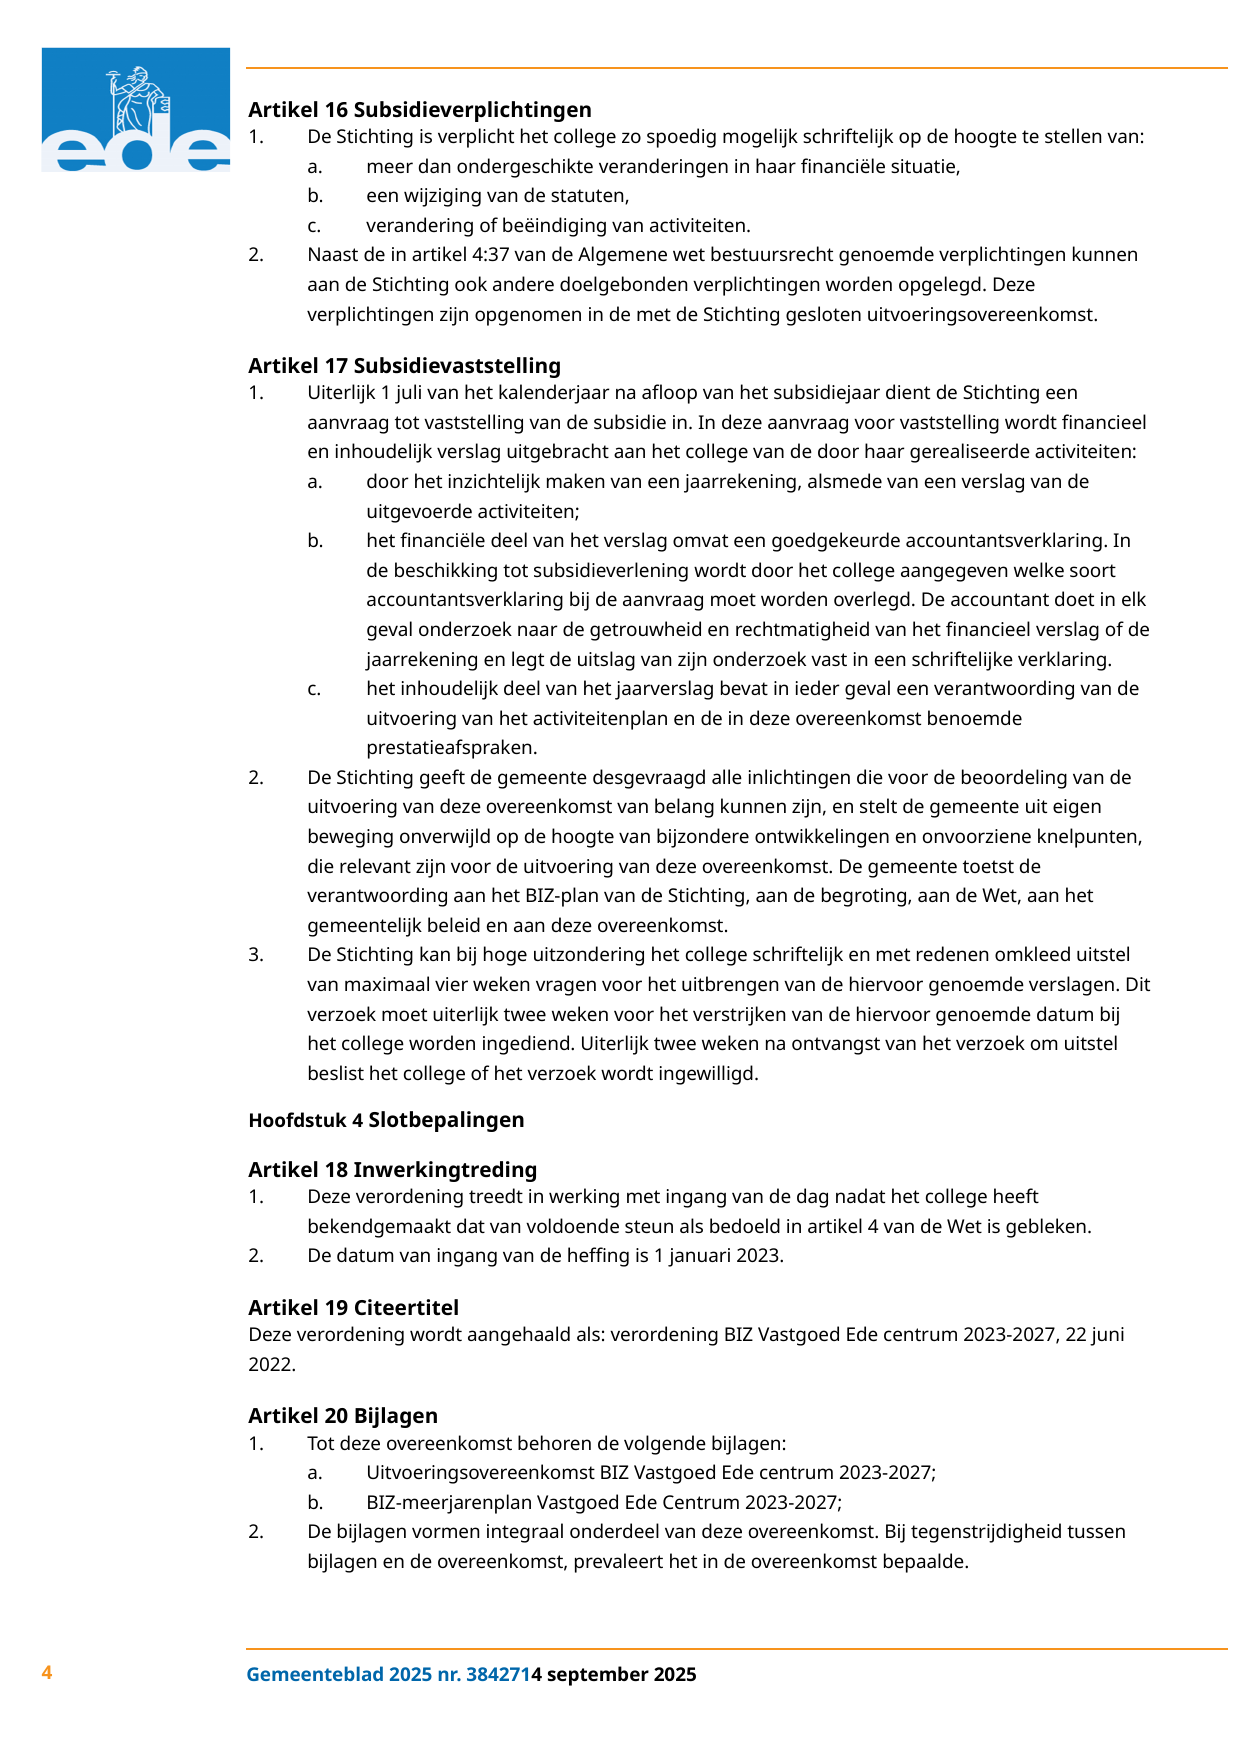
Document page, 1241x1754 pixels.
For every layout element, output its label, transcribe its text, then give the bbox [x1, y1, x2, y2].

list De Stichting kan bij hoge uitzondering het college schriftelijk en met redenen omkleed uitstel van maximaal vier weken vragen voor het uitbrengen van de hiervoor genoemde verslagen. Dit verzoek moet uiterlijk twee weken voor het verstrijken van de hiervoor genoemde datum bij het college worden ingediend. Uiterlijk twee weken na ontvangst van het verzoek om uitstel beslist het college of het verzoek wordt ingewilligd. [248, 942, 1152, 1086]
text Artikel 16 Subsidieverplichtingen [248, 95, 1152, 123]
text Artikel 20 Bijlagen [248, 1401, 1152, 1430]
list het inhoudelijk deel van het jaarverslag bevat in ieder geval een verantwoording van de uitvoering van het activiteitenplan en de in deze overeenkomst benoemde prestatieafspraken. [307, 675, 1152, 760]
list door het inzichtelijk maken van een jaarrekening, alsmede van een verslag van de uitgevoerde activiteiten; [307, 468, 1152, 524]
list De Stichting is verplicht het college zo spoedig mogelijk schriftelijk op de hoogte te stellen van: [248, 123, 1152, 149]
list Uitvoeringsovereenkomst BIZ Vastgoed Ede centrum 2023-2027; [307, 1459, 1152, 1485]
list Uiterlijk 1 juli van het kalenderjaar na afloop van het subsidiejaar dient de Stichting een aanvraag tot vaststelling van de subsidie in. In deze aanvraag voor vaststelling wordt financieel en inhoudelijk verslag uitgebracht aan het college van de door haar gerealiseerde activiteiten: [248, 379, 1152, 464]
text Artikel 17 Subsidievaststelling [248, 351, 1152, 379]
list BIZ-meerjarenplan Vastgoed Ede Centrum 2023-2027; [307, 1489, 1152, 1515]
list Naast de in artikel 4:37 van de Algemene wet bestuursrecht genoemde verplichtingen kunnen aan de Stichting ook andere doelgebonden verplichtingen worden opgelegd. Deze verplichtingen zijn opgenomen in de met de Stichting gesloten uitvoeringsovereenkomst. [248, 242, 1152, 326]
list verandering of beëindiging van activiteiten. [307, 212, 1152, 238]
picture [41, 47, 231, 172]
list De datum van ingang van de heffing is 1 januari 2023. [248, 1242, 1152, 1268]
list een wijziging van de statuten, [307, 182, 1152, 208]
text Artikel 18 Inwerkingtreding [248, 1155, 1152, 1183]
list De Stichting geeft de gemeente desgevraagd alle inlichtingen die voor de beoordeling van de uitvoering van deze overeenkomst van belang kunnen zijn, en stelt de gemeente uit eigen beweging onverwijld op de hoogte van bijzondere ontwikkelingen en onvoorziene knelpunten, die relevant zijn voor de uitvoering van deze overeenkomst. De gemeente toetst de verantwoording aan het BIZ-plan van de Stichting, aan de begroting, aan de Wet, aan het gemeentelijk beleid en aan deze overeenkomst. [248, 764, 1152, 938]
list meer dan ondergeschikte veranderingen in haar financiële situatie, [307, 153, 1152, 178]
text Hoofdstuk 4 Slotbepalingen [248, 1106, 1152, 1134]
list De bijlagen vormen integraal onderdeel van deze overeenkomst. Bij tegenstrijdigheid tussen bijlagen en de overeenkomst, prevaleert het in de overeenkomst bepaalde. [248, 1518, 1152, 1574]
list Tot deze overeenkomst behoren de volgende bijlagen: [248, 1430, 1152, 1456]
list het financiële deel van het verslag omvat een goedgekeurde accountantsverklaring. In de beschikking tot subsidieverlening wordt door het college aangegeven welke soort accountantsverklaring bij de aanvraag moet worden overlegd. De accountant doet in elk geval onderzoek naar de getrouwheid en rechtmatigheid van het financieel verslag of de jaarrekening en legt de uitslag van zijn onderzoek vast in een schriftelijke verklaring. [307, 527, 1152, 672]
text Deze verordening wordt aangehaald als: verordening BIZ Vastgoed Ede centrum 2023-2027, 22 juni 2022. [248, 1321, 1152, 1377]
text Artikel 19 Citeertitel [248, 1293, 1152, 1321]
list Deze verordening treedt in werking met ingang van de dag nadat het college heeft bekendgemaakt dat van voldoende steun als bedoeld in artikel 4 van de Wet is gebleken. [248, 1183, 1152, 1239]
